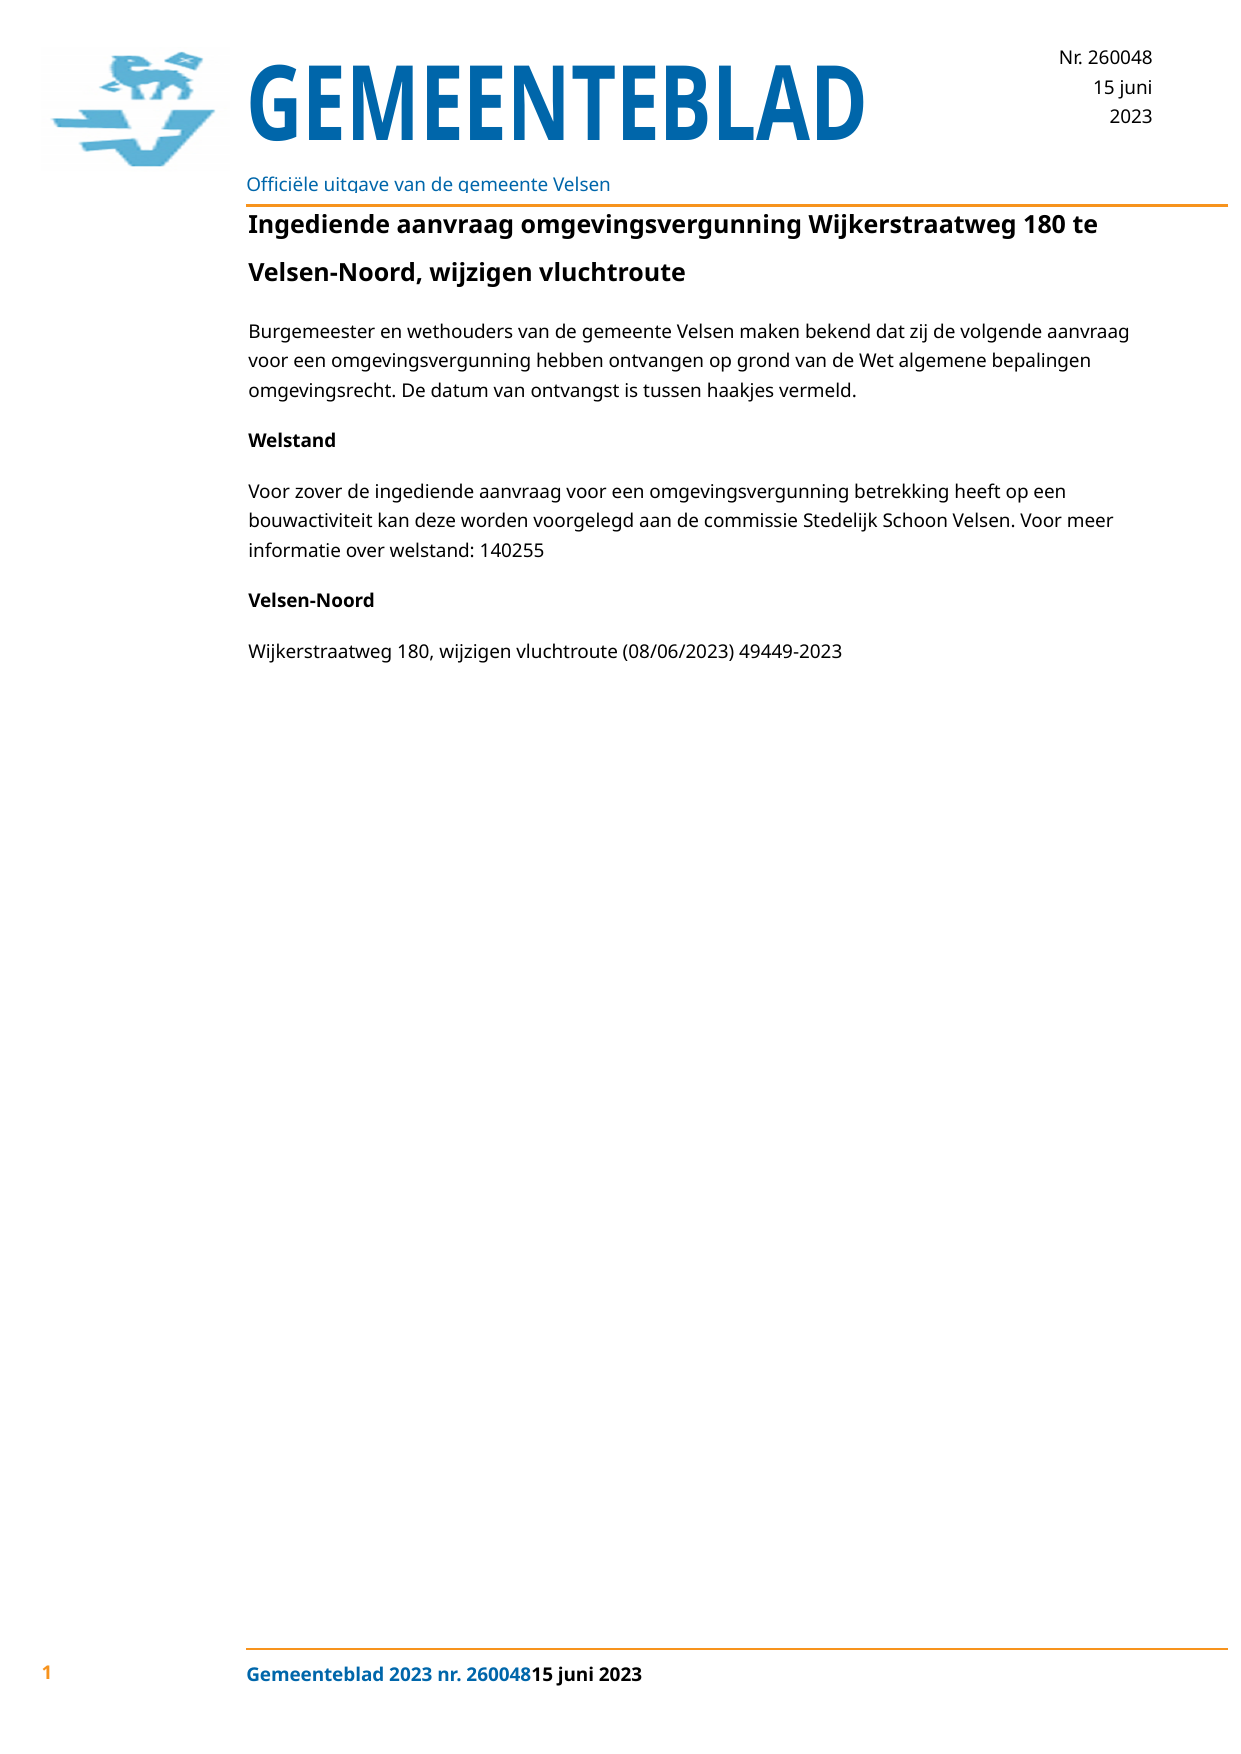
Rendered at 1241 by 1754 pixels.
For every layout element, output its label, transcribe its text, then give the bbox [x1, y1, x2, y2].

text Voor zover de ingediende aanvraag voor een omgevingsvergunning betrekking heeft op een bouwactiviteit kan deze worden voorgelegd aan de commissie Stedelijk Schoon Velsen. Voor meer informatie over welstand: 140255 [248, 478, 1152, 563]
picture [41, 47, 231, 172]
text Ingediende aanvraag omgevingsvergunning Wijkerstraatweg 180 te Velsen-Noord, wijzigen vluchtroute [248, 207, 1152, 288]
text Burgemeester en wethouders van de gemeente Velsen maken bekend dat zij de volgende aanvraag voor een omgevingsvergunning hebben ontvangen op grond van de Wet algemene bepalingen omgevingsrecht. De datum van ontvangst is tussen haakjes vermeld. [248, 318, 1152, 403]
text Welstand [248, 427, 1152, 453]
text Velsen-Noord [248, 587, 1152, 613]
text Wijkerstraatweg 180, wijzigen vluchtroute (08/06/2023) 49449-2023 [248, 638, 1152, 664]
